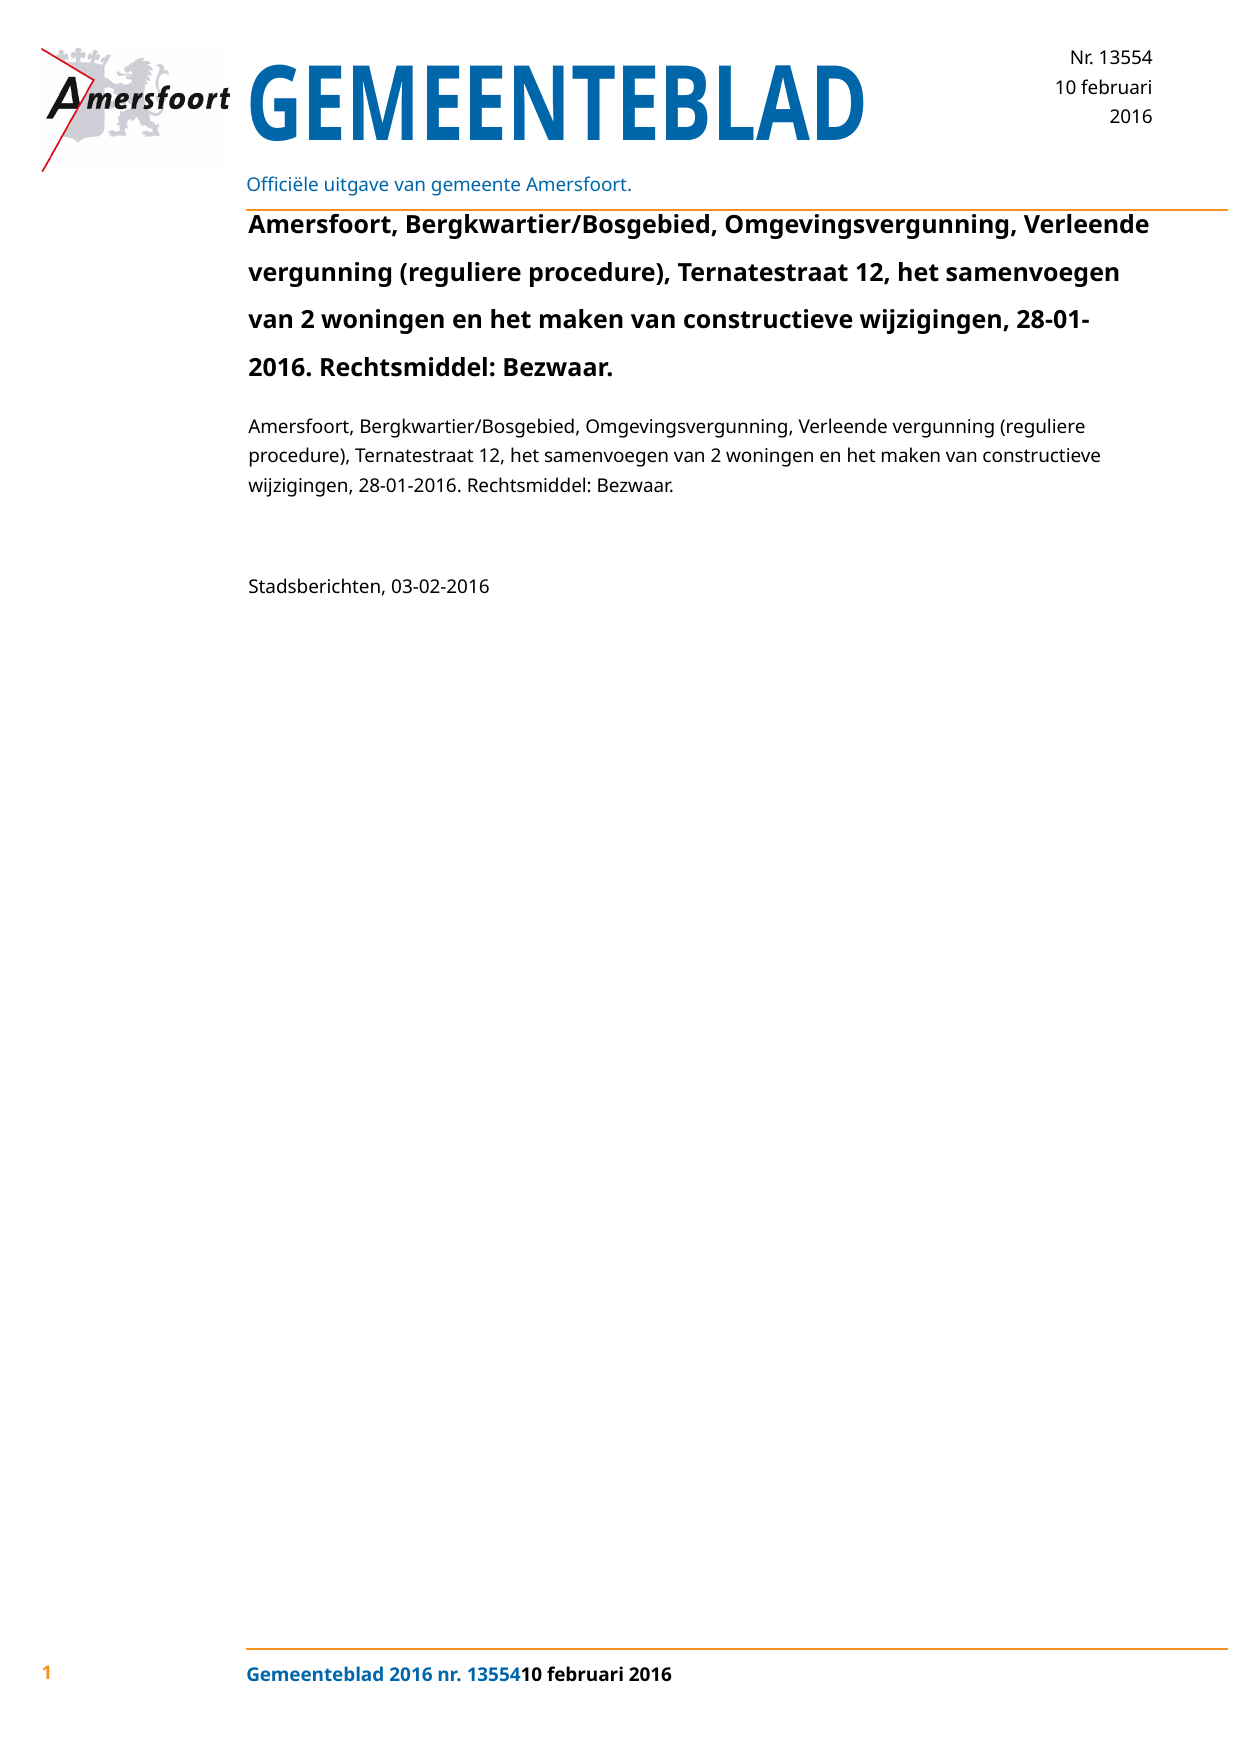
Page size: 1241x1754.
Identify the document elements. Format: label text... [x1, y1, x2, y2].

picture [41, 47, 231, 172]
text Stadsberichten, 03-02-2016 [248, 573, 1152, 599]
text Amersfoort, Bergkwartier/Bosgebied, Omgevingsvergunning, Verleende vergunning (reguliere procedure), Ternatestraat 12, het samenvoegen van 2 woningen en het maken van constructieve wijzigingen, 28-01-2016. Rechtsmiddel: Bezwaar. [248, 211, 1152, 384]
text Amersfoort, Bergkwartier/Bosgebied, Omgevingsvergunning, Verleende vergunning (reguliere procedure), Ternatestraat 12, het samenvoegen van 2 woningen en het maken van constructieve wijzigingen, 28-01-2016. Rechtsmiddel: Bezwaar. [248, 413, 1152, 498]
